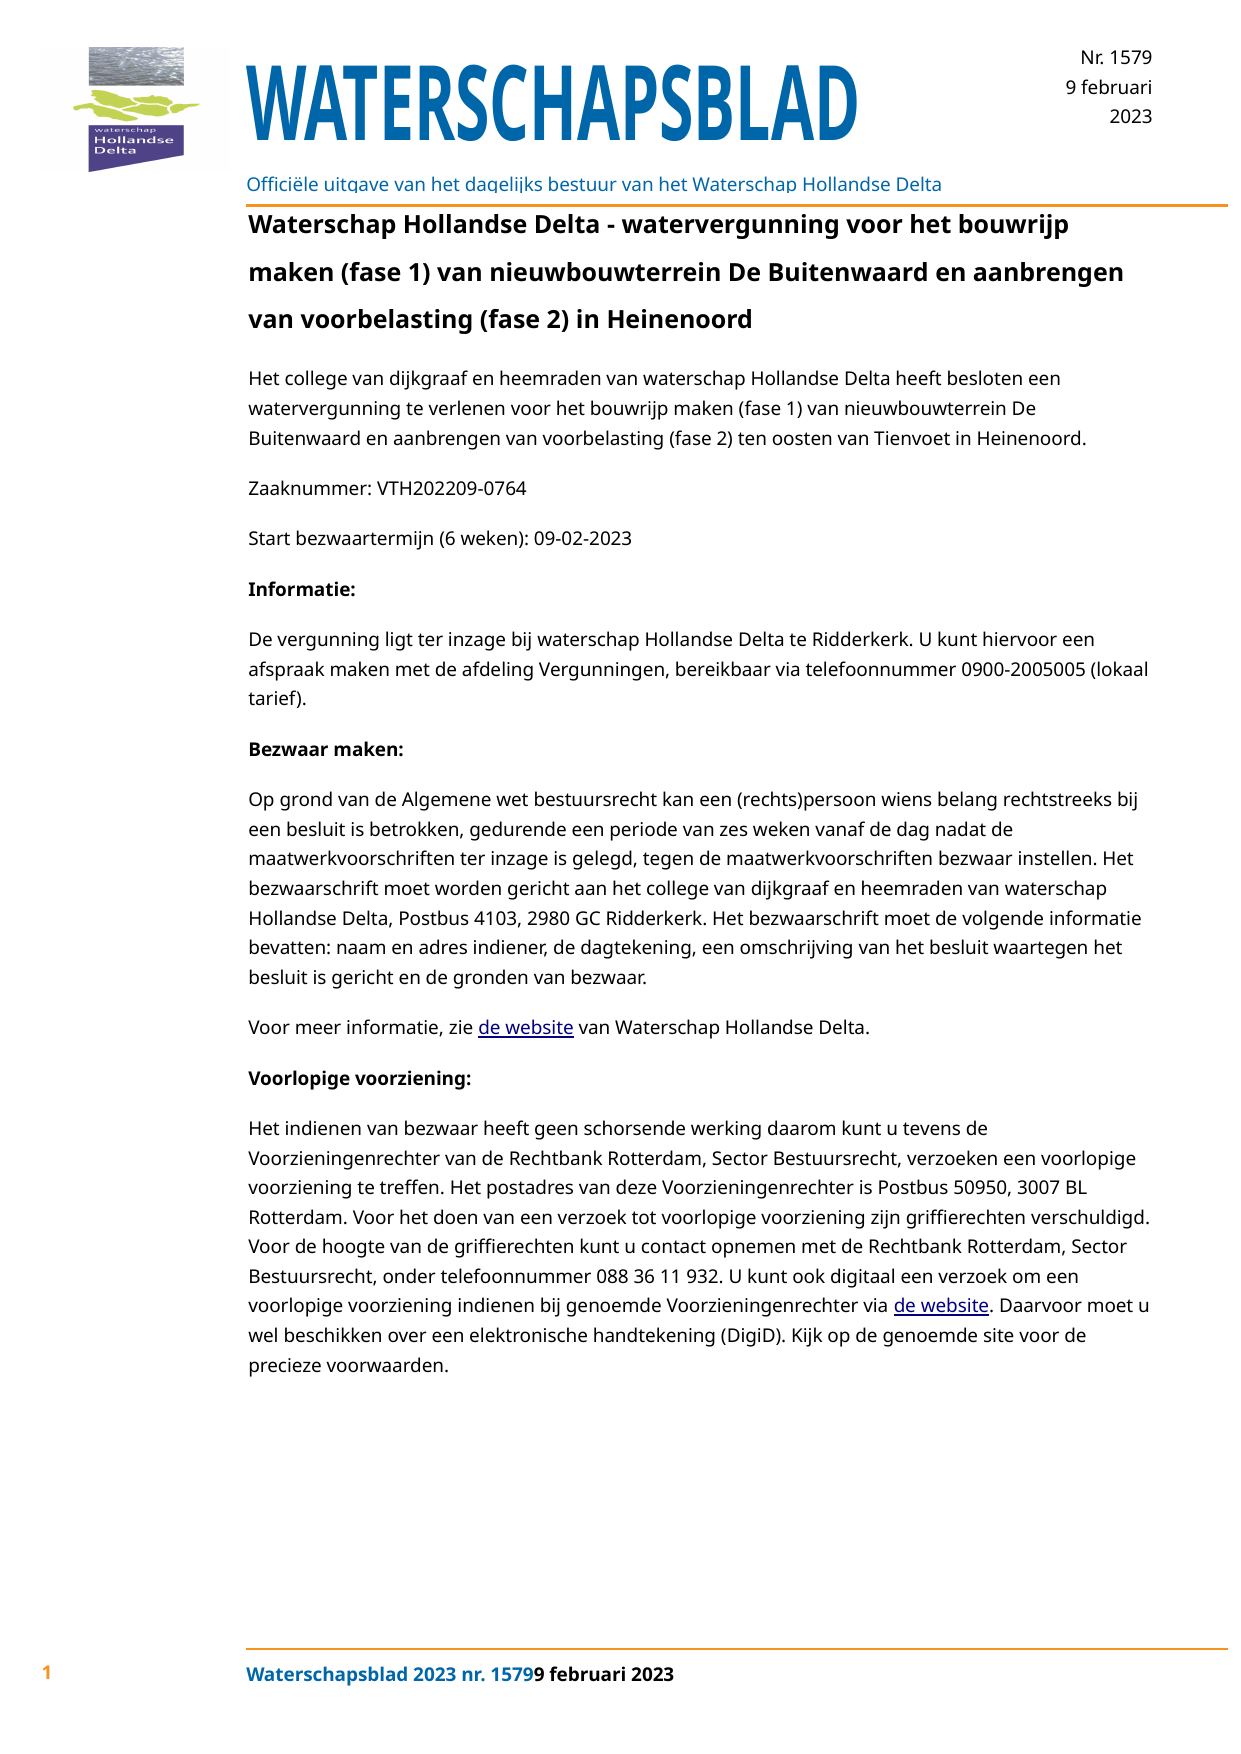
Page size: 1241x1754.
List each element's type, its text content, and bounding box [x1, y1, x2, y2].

text Voor meer informatie, zie de website van Waterschap Hollandse Delta. [248, 1014, 1152, 1040]
text Informatie: [248, 576, 1152, 602]
text Op grond van de Algemene wet bestuursrecht kan een (rechts)persoon wiens belang rechtstreeks bij een besluit is betrokken, gedurende een periode van zes weken vanaf de dag nadat de maatwerkvoorschriften ter inzage is gelegd, tegen de maatwerkvoorschriften bezwaar instellen. Het bezwaarschrift moet worden gericht aan het college van dijkgraaf en heemraden van waterschap Hollandse Delta, Postbus 4103, 2980 GC Ridderkerk. Het bezwaarschrift moet de volgende informatie bevatten: naam en adres indiener, de dagtekening, een omschrijving van het besluit waartegen het besluit is gericht en de gronden van bezwaar. [248, 786, 1152, 989]
text Zaaknummer: VTH202209-0764 [248, 475, 1152, 501]
text Bezwaar maken: [248, 736, 1152, 762]
text Het indienen van bezwaar heeft geen schorsende werking daarom kunt u tevens de Voorzieningenrechter van de Rechtbank Rotterdam, Sector Bestuursrecht, verzoeken een voorlopige voorziening te treffen. Het postadres van deze Voorzieningenrechter is Postbus 50950, 3007 BL Rotterdam. Voor het doen van een verzoek tot voorlopige voorziening zijn griffierechten verschuldigd. Voor de hoogte van de griffierechten kunt u contact opnemen met de Rechtbank Rotterdam, Sector Bestuursrecht, onder telefoonnummer 088 36 11 932. U kunt ook digitaal een verzoek om een voorlopige voorziening indienen bij genoemde Voorzieningenrechter via de website. Daarvoor moet u wel beschikken over een elektronische handtekening (DigiD). Kijk op de genoemde site voor de precieze voorwaarden. [248, 1115, 1152, 1377]
picture [41, 47, 231, 172]
text Het college van dijkgraaf en heemraden van waterschap Hollandse Delta heeft besloten een watervergunning te verlenen voor het bouwrijp maken (fase 1) van nieuwbouwterrein De Buitenwaard en aanbrengen van voorbelasting (fase 2) ten oosten van Tienvoet in Heinenoord. [248, 366, 1152, 450]
text Waterschap Hollandse Delta - watervergunning voor het bouwrijp maken (fase 1) van nieuwbouwterrein De Buitenwaard en aanbrengen van voorbelasting (fase 2) in Heinenoord [248, 207, 1152, 336]
text Start bezwaartermijn (6 weken): 09-02-2023 [248, 526, 1152, 551]
text De vergunning ligt ter inzage bij waterschap Hollandse Delta te Ridderkerk. U kunt hiervoor een afspraak maken met de afdeling Vergunningen, bereikbaar via telefoonnummer 0900-2005005 (lokaal tarief). [248, 626, 1152, 711]
text Voorlopige voorziening: [248, 1065, 1152, 1090]
